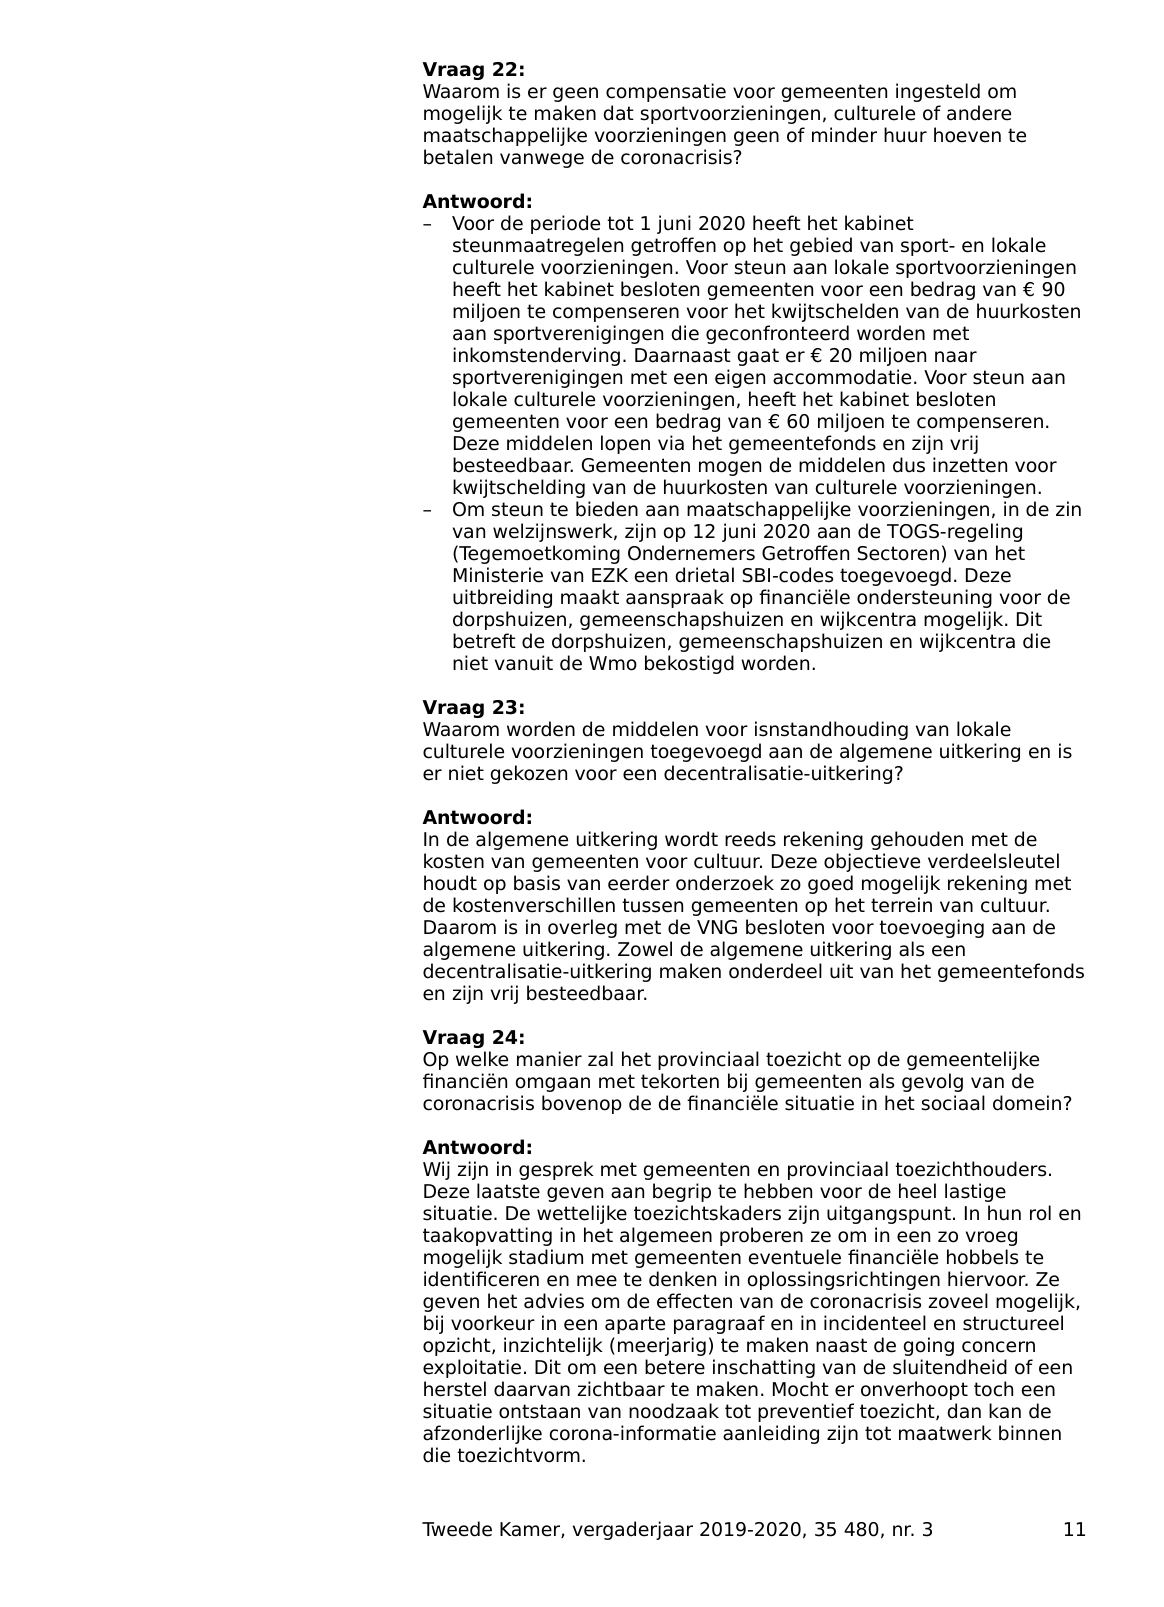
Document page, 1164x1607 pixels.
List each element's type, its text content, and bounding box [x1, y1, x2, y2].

text In de algemene uitkering wordt reeds rekening gehouden met de kosten van gemeenten voor cultuur. Deze objectieve verdeelsleutel houdt op basis van eerder onderzoek zo goed mogelijk rekening met de kostenverschillen tussen gemeenten op het terrein van cultuur. Daarom is in overleg met de VNG besloten voor toevoeging aan de algemene uitkering. Zowel de algemene uitkering als een decentralisatie-uitkering maken onderdeel uit van het gemeentefonds en zijn vrij besteedbaar. [422, 829, 1087, 1005]
text Vraag 22: [422, 59, 1087, 81]
text Vraag 23: [422, 697, 1087, 719]
text Waarom is er geen compensatie voor gemeenten ingesteld om mogelijk te maken dat sportvoorzieningen, culturele of andere maatschappelijke voorzieningen geen of minder huur hoeven te betalen vanwege de coronacrisis? [422, 81, 1087, 169]
text Waarom worden de middelen voor isnstandhouding van lokale culturele voorzieningen toegevoegd aan de algemene uitkering en is er niet gekozen voor een decentralisatie-uitkering? [422, 719, 1087, 785]
text – Voor de periode tot 1 juni 2020 heeft het kabinet steunmaatregelen getroffen op het gebied van sport- en lokale culturele voorzieningen. Voor steun aan lokale sportvoorzieningen heeft het kabinet besloten gemeenten voor een bedrag van € 90 miljoen te compenseren voor het kwijtschelden van de huurkosten aan sportverenigingen die geconfronteerd worden met inkomstenderving. Daarnaast gaat er € 20 miljoen naar sportverenigingen met een eigen accommodatie. Voor steun aan lokale culturele voorzieningen, heeft het kabinet besloten gemeenten voor een bedrag van € 60 miljoen te compenseren. Deze middelen lopen via het gemeentefonds en zijn vrij besteedbaar. Gemeenten mogen de middelen dus inzetten voor kwijtschelding van de huurkosten van culturele voorzieningen. [422, 213, 1087, 499]
text Antwoord: [422, 807, 1087, 829]
text Antwoord: [422, 1137, 1087, 1159]
text Op welke manier zal het provinciaal toezicht op de gemeentelijke financiën omgaan met tekorten bij gemeenten als gevolg van de coronacrisis bovenop de de financiële situatie in het sociaal domein? [422, 1049, 1087, 1115]
text Wij zijn in gesprek met gemeenten en provinciaal toezichthouders. Deze laatste geven aan begrip te hebben voor de heel lastige situatie. De wettelijke toezichtskaders zijn uitgangspunt. In hun rol en taakopvatting in het algemeen proberen ze om in een zo vroeg mogelijk stadium met gemeenten eventuele financiële hobbels te identificeren en mee te denken in oplossingsrichtingen hiervoor. Ze geven het advies om de effecten van de coronacrisis zoveel mogelijk, bij voorkeur in een aparte paragraaf en in incidenteel en structureel opzicht, inzichtelijk (meerjarig) te maken naast de going concern exploitatie. Dit om een betere inschatting van de sluitendheid of een herstel daarvan zichtbaar te maken. Mocht er onverhoopt toch een situatie ontstaan van noodzaak tot preventief toezicht, dan kan de afzonderlijke corona-informatie aanleiding zijn tot maatwerk binnen die toezichtvorm. [422, 1159, 1087, 1467]
text Vraag 24: [422, 1027, 1087, 1049]
text Antwoord: [422, 191, 1087, 213]
text – Om steun te bieden aan maatschappelijke voorzieningen, in de zin van welzijnswerk, zijn op 12 juni 2020 aan de TOGS-regeling (Tegemoetkoming Ondernemers Getroffen Sectoren) van het Ministerie van EZK een drietal SBI-codes toegevoegd. Deze uitbreiding maakt aanspraak op financiële ondersteuning voor de dorpshuizen, gemeenschapshuizen en wijkcentra mogelijk. Dit betreft de dorpshuizen, gemeenschapshuizen en wijkcentra die niet vanuit de Wmo bekostigd worden. [422, 499, 1087, 675]
